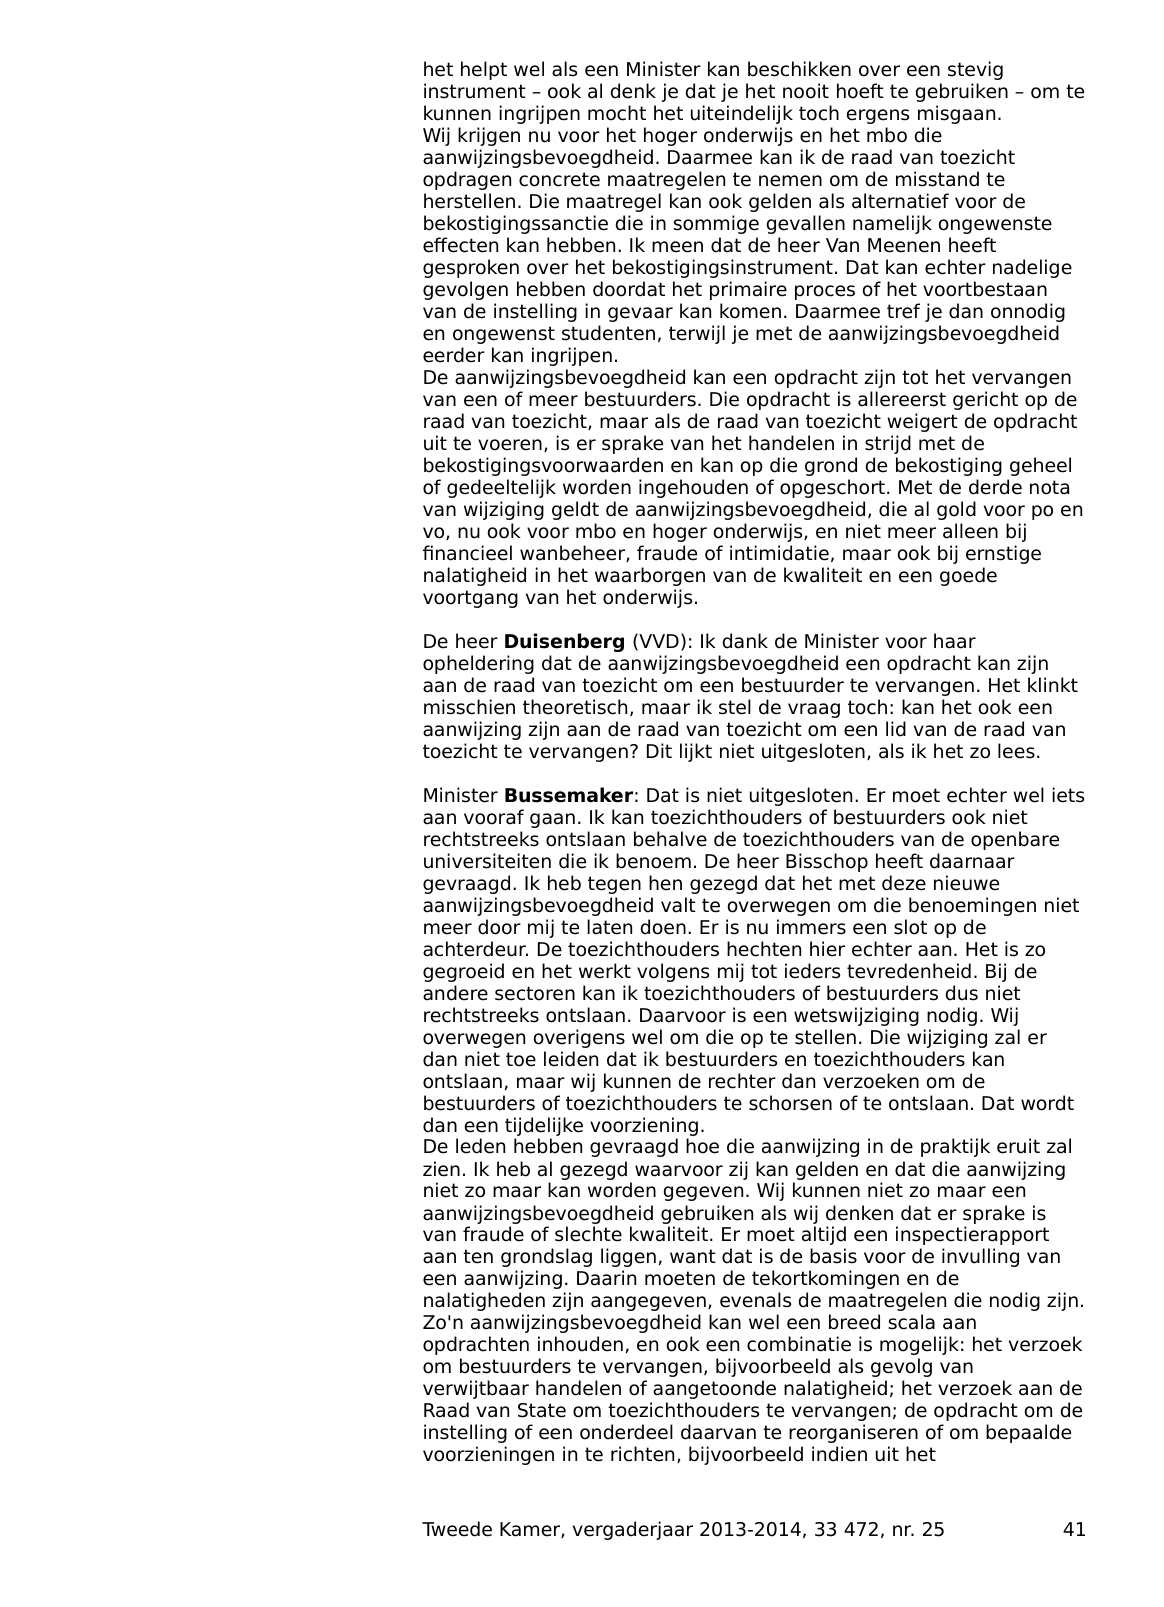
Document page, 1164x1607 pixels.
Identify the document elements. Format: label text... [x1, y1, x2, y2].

text het helpt wel als een Minister kan beschikken over een stevig instrument – ook al denk je dat je het nooit hoeft te gebruiken – om te kunnen ingrijpen mocht het uiteindelijk toch ergens misgaan. [422, 59, 1087, 125]
text De aanwijzingsbevoegdheid kan een opdracht zijn tot het vervangen van een of meer bestuurders. Die opdracht is allereerst gericht op de raad van toezicht, maar als de raad van toezicht weigert de opdracht uit te voeren, is er sprake van het handelen in strijd met de bekostigingsvoorwaarden en kan op die grond de bekostiging geheel of gedeeltelijk worden ingehouden of opgeschort. Met de derde nota van wijziging geldt de aanwijzingsbevoegdheid, die al gold voor po en vo, nu ook voor mbo en hoger onderwijs, en niet meer alleen bij financieel wanbeheer, fraude of intimidatie, maar ook bij ernstige nalatigheid in het waarborgen van de kwaliteit en een goede voortgang van het onderwijs. [422, 367, 1087, 608]
text De heer Duisenberg (VVD): Ik dank de Minister voor haar opheldering dat de aanwijzingsbevoegdheid een opdracht kan zijn aan de raad van toezicht om een bestuurder te vervangen. Het klinkt misschien theoretisch, maar ik stel de vraag toch: kan het ook een aanwijzing zijn aan de raad van toezicht om een lid van de raad van toezicht te vervangen? Dit lijkt niet uitgesloten, als ik het zo lees. [422, 631, 1087, 763]
text Wij krijgen nu voor het hoger onderwijs en het mbo die aanwijzingsbevoegdheid. Daarmee kan ik de raad van toezicht opdragen concrete maatregelen te nemen om de misstand te herstellen. Die maatregel kan ook gelden als alternatief voor de bekostigingssanctie die in sommige gevallen namelijk ongewenste effecten kan hebben. Ik meen dat de heer Van Meenen heeft gesproken over het bekostigingsinstrument. Dat kan echter nadelige gevolgen hebben doordat het primaire proces of het voortbestaan van de instelling in gevaar kan komen. Daarmee tref je dan onnodig en ongewenst studenten, terwijl je met de aanwijzingsbevoegdheid eerder kan ingrijpen. [422, 125, 1087, 367]
text De leden hebben gevraagd hoe die aanwijzing in de praktijk eruit zal zien. Ik heb al gezegd waarvoor zij kan gelden en dat die aanwijzing niet zo maar kan worden gegeven. Wij kunnen niet zo maar een aanwijzingsbevoegdheid gebruiken als wij denken dat er sprake is van fraude of slechte kwaliteit. Er moet altijd een inspectierapport aan ten grondslag liggen, want dat is de basis voor de invulling van een aanwijzing. Daarin moeten de tekortkomingen en de nalatigheden zijn aangegeven, evenals de maatregelen die nodig zijn. [422, 1136, 1087, 1312]
text Minister Bussemaker: Dat is niet uitgesloten. Er moet echter wel iets aan vooraf gaan. Ik kan toezichthouders of bestuurders ook niet rechtstreeks ontslaan behalve de toezichthouders van de openbare universiteiten die ik benoem. De heer Bisschop heeft daarnaar gevraagd. Ik heb tegen hen gezegd dat het met deze nieuwe aanwijzingsbevoegdheid valt te overwegen om die benoemingen niet meer door mij te laten doen. Er is nu immers een slot op de achterdeur. De toezichthouders hechten hier echter aan. Het is zo gegroeid en het werkt volgens mij tot ieders tevredenheid. Bij de andere sectoren kan ik toezichthouders of bestuurders dus niet rechtstreeks ontslaan. Daarvoor is een wetswijziging nodig. Wij overwegen overigens wel om die op te stellen. Die wijziging zal er dan niet toe leiden dat ik bestuurders en toezichthouders kan ontslaan, maar wij kunnen de rechter dan verzoeken om de bestuurders of toezichthouders te schorsen of te ontslaan. Dat wordt dan een tijdelijke voorziening. [422, 785, 1087, 1136]
text Zo'n aanwijzingsbevoegdheid kan wel een breed scala aan opdrachten inhouden, en ook een combinatie is mogelijk: het verzoek om bestuurders te vervangen, bijvoorbeeld als gevolg van verwijtbaar handelen of aangetoonde nalatigheid; het verzoek aan de Raad van State om toezichthouders te vervangen; de opdracht om de instelling of een onderdeel daarvan te reorganiseren of om bepaalde voorzieningen in te richten, bijvoorbeeld indien uit het [422, 1312, 1087, 1466]
